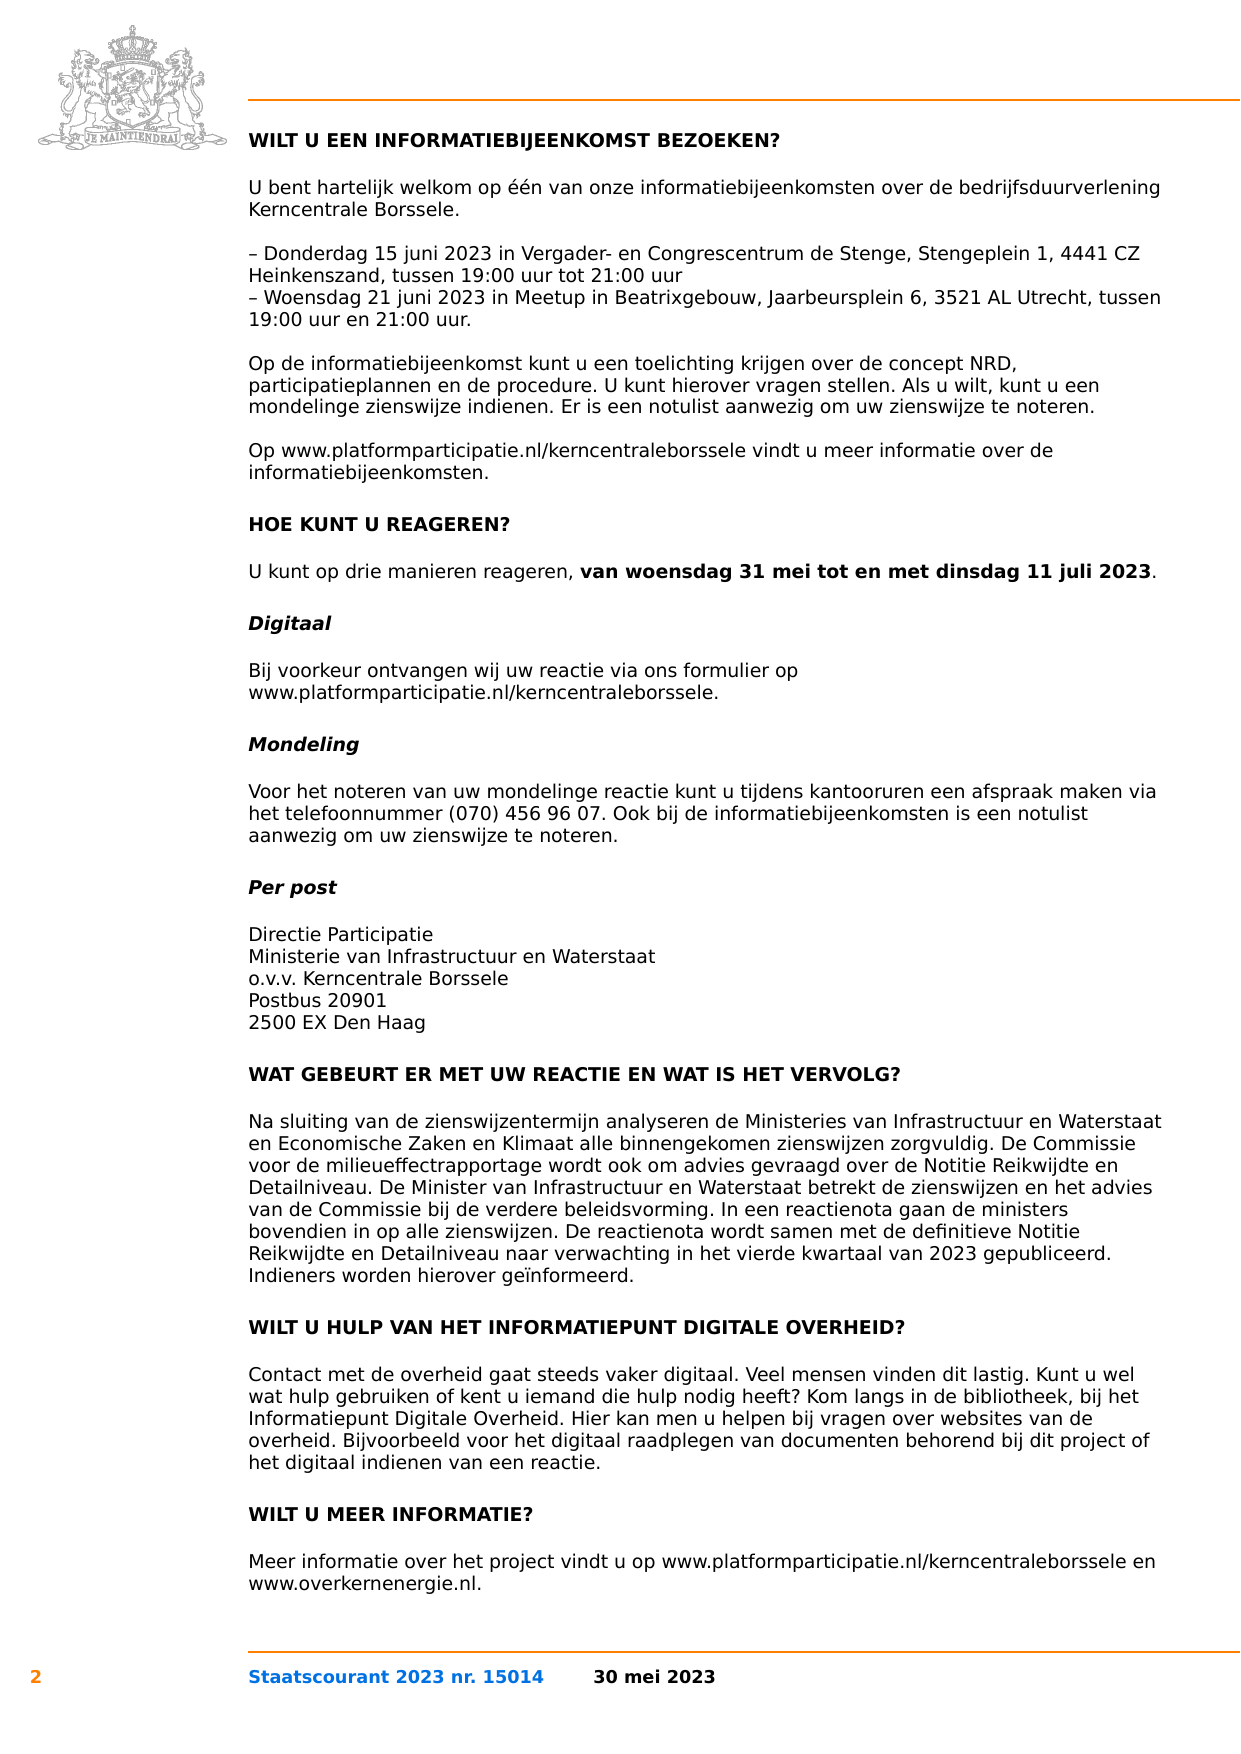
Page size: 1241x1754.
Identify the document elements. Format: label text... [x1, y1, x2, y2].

subtitle WILT U HULP VAN HET INFORMATIEPUNT DIGITALE OVERHEID? [248, 1317, 1163, 1339]
text 2500 EX Den Haag [248, 1012, 1163, 1034]
text – Woensdag 21 juni 2023 in Meetup in Beatrixgebouw, Jaarbeursplein 6, 3521 AL Utrecht, tussen 19:00 uur en 21:00 uur. [248, 287, 1163, 331]
subtitle HOE KUNT U REAGEREN? [248, 514, 1163, 536]
text U bent hartelijk welkom op één van onze informatiebijeenkomsten over de bedrijfsduurverlening Kerncentrale Borssele. [248, 177, 1163, 221]
subtitle WILT U MEER INFORMATIE? [248, 1504, 1163, 1526]
subtitle Mondeling [248, 734, 1163, 756]
subtitle WILT U EEN INFORMATIEBIJEENKOMST BEZOEKEN? [248, 130, 1163, 152]
text Meer informatie over het project vindt u op www.platformparticipatie.nl/kerncentraleborssele en www.overkernenergie.nl. [248, 1551, 1163, 1594]
text Contact met de overheid gaat steeds vaker digitaal. Veel mensen vinden dit lastig. Kunt u wel wat hulp gebruiken of kent u iemand die hulp nodig heeft? Kom langs in de bibliotheek, bij het Informatiepunt Digitale Overheid. Hier kan men u helpen bij vragen over websites van de overheid. Bijvoorbeeld voor het digitaal raadplegen van documenten behorend bij dit project of het digitaal indienen van een reactie. [248, 1364, 1163, 1474]
picture [38, 25, 227, 150]
text o.v.v. Kerncentrale Borssele [248, 968, 1163, 990]
text Ministerie van Infrastructuur en Waterstaat [248, 946, 1163, 968]
text Bij voorkeur ontvangen wij uw reactie via ons formulier op www.platformparticipatie.nl/kerncentraleborssele. [248, 660, 1163, 704]
text Voor het noteren van uw mondelinge reactie kunt u tijdens kantooruren een afspraak maken via het telefoonnummer (070) 456 96 07. Ook bij de informatiebijeenkomsten is een notulist aanwezig om uw zienswijze te noteren. [248, 781, 1163, 847]
text Directie Participatie [248, 924, 1163, 946]
text U kunt op drie manieren reageren, van woensdag 31 mei tot en met dinsdag 11 juli 2023. [248, 561, 1163, 583]
text Postbus 20901 [248, 990, 1163, 1012]
subtitle WAT GEBEURT ER MET UW REACTIE EN WAT IS HET VERVOLG? [248, 1064, 1163, 1086]
text Op de informatiebijeenkomst kunt u een toelichting krijgen over de concept NRD, participatieplannen en de procedure. U kunt hierover vragen stellen. Als u wilt, kunt u een mondelinge zienswijze indienen. Er is een notulist aanwezig om uw zienswijze te noteren. [248, 352, 1163, 418]
text Na sluiting van de zienswijzentermijn analyseren de Ministeries van Infrastructuur en Waterstaat en Economische Zaken en Klimaat alle binnengekomen zienswijzen zorgvuldig. De Commissie voor de milieueffectrapportage wordt ook om advies gevraagd over de Notitie Reikwijdte en Detailniveau. De Minister van Infrastructuur en Waterstaat betrekt de zienswijzen en het advies van de Commissie bij de verdere beleidsvorming. In een reactienota gaan de ministers bovendien in op alle zienswijzen. De reactienota wordt samen met de definitieve Notitie Reikwijdte en Detailniveau naar verwachting in het vierde kwartaal van 2023 gepubliceerd. Indieners worden hierover geïnformeerd. [248, 1111, 1163, 1287]
subtitle Per post [248, 877, 1163, 899]
subtitle Digitaal [248, 613, 1163, 635]
text Op www.platformparticipatie.nl/kerncentraleborssele vindt u meer informatie over de informatiebijeenkomsten. [248, 440, 1163, 484]
text – Donderdag 15 juni 2023 in Vergader- en Congrescentrum de Stenge, Stengeplein 1, 4441 CZ Heinkenszand, tussen 19:00 uur tot 21:00 uur [248, 243, 1163, 287]
